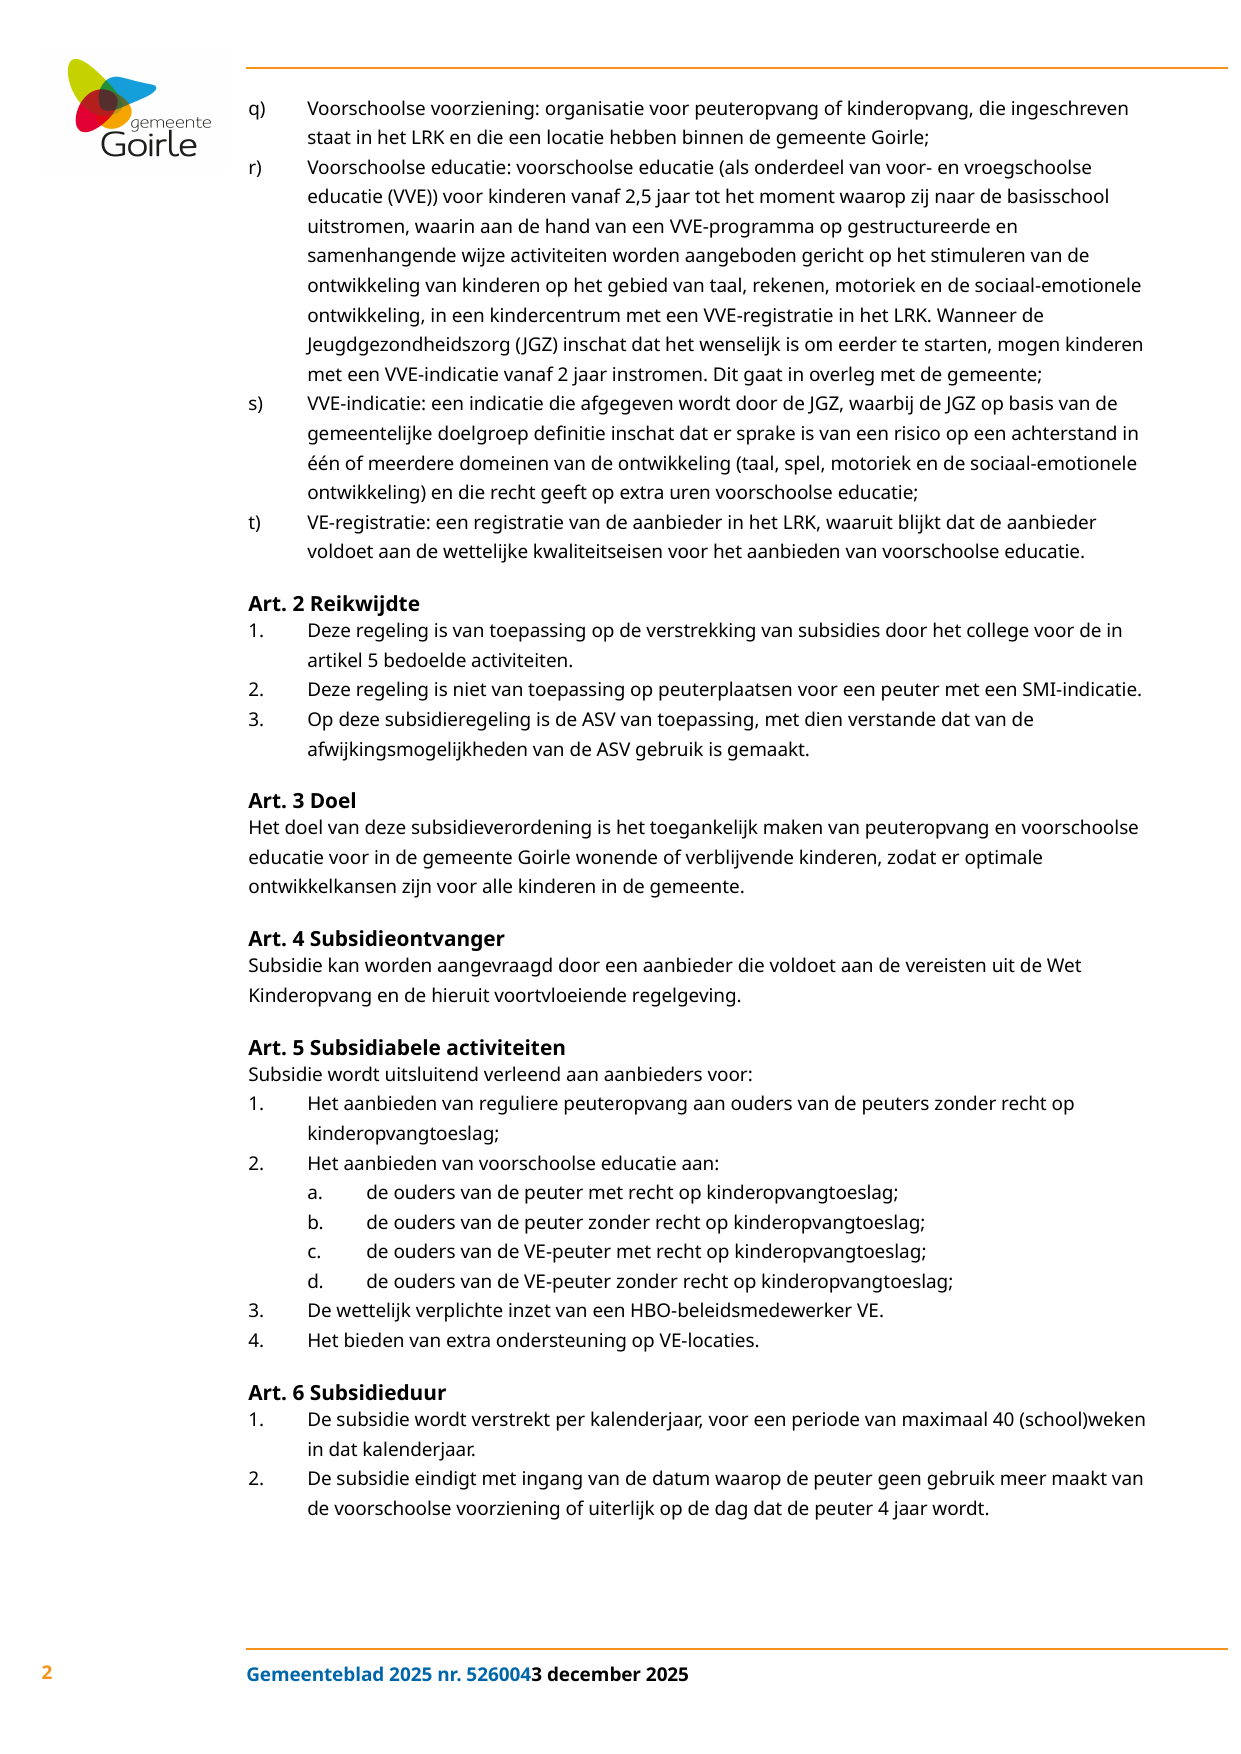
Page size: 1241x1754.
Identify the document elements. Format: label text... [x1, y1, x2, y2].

list Voorschoolse educatie: voorschoolse educatie (als onderdeel van voor- en vroegschoolse educatie (VVE)) voor kinderen vanaf 2,5 jaar tot het moment waarop zij naar de basisschool uitstromen, waarin aan de hand van een VVE-programma op gestructureerde en samenhangende wijze activiteiten worden aangeboden gericht op het stimuleren van de ontwikkeling van kinderen op het gebied van taal, rekenen, motoriek en de sociaal-emotionele ontwikkeling, in een kindercentrum met een VVE-registratie in het LRK. Wanneer de Jeugdgezondheidszorg (JGZ) inschat dat het wenselijk is om eerder te starten, mogen kinderen met een VVE-indicatie vanaf 2 jaar instromen. Dit gaat in overleg met de gemeente; [248, 154, 1152, 387]
list Voorschoolse voorziening: organisatie voor peuteropvang of kinderopvang, die ingeschreven staat in het LRK en die een locatie hebben binnen de gemeente Goirle; [248, 95, 1152, 150]
list De subsidie wordt verstrekt per kalenderjaar, voor een periode van maximaal 40 (school)weken in dat kalenderjaar. [248, 1406, 1152, 1461]
list VE-registratie: een registratie van de aanbieder in het LRK, waaruit blijkt dat de aanbieder voldoet aan de wettelijke kwaliteitseisen voor het aanbieden van voorschoolse educatie. [248, 509, 1152, 564]
text Art. 2 Reikwijdte [248, 589, 1152, 617]
text Art. 6 Subsidieduur [248, 1378, 1152, 1406]
list de ouders van de VE-peuter met recht op kinderopvangtoeslag; [307, 1238, 1152, 1264]
list de ouders van de peuter zonder recht op kinderopvangtoeslag; [307, 1209, 1152, 1235]
text Art. 5 Subsidiabele activiteiten [248, 1033, 1152, 1061]
list De subsidie eindigt met ingang van de datum waarop de peuter geen gebruik meer maakt van de voorschoolse voorziening of uiterlijk op de dag dat de peuter 4 jaar wordt. [248, 1465, 1152, 1521]
list Het aanbieden van voorschoolse educatie aan: [248, 1150, 1152, 1176]
text Het doel van deze subsidieverordening is het toegankelijk maken van peuteropvang en voorschoolse educatie voor in de gemeente Goirle wonende of verblijvende kinderen, zodat er optimale ontwikkelkansen zijn voor alle kinderen in de gemeente. [248, 814, 1152, 899]
list de ouders van de peuter met recht op kinderopvangtoeslag; [307, 1179, 1152, 1205]
list De wettelijk verplichte inzet van een HBO-beleidsmedewerker VE. [248, 1298, 1152, 1323]
list de ouders van de VE-peuter zonder recht op kinderopvangtoeslag; [307, 1268, 1152, 1294]
text Subsidie wordt uitsluitend verleend aan aanbieders voor: [248, 1061, 1152, 1087]
list Deze regeling is niet van toepassing op peuterplaatsen voor een peuter met een SMI-indicatie. [248, 677, 1152, 702]
picture [41, 47, 231, 172]
text Art. 4 Subsidieontvanger [248, 924, 1152, 953]
list Op deze subsidieregeling is de ASV van toepassing, met dien verstande dat van de afwijkingsmogelijkheden van de ASV gebruik is gemaakt. [248, 706, 1152, 761]
list Het aanbieden van reguliere peuteropvang aan ouders van de peuters zonder recht op kinderopvangtoeslag; [248, 1091, 1152, 1146]
list Het bieden van extra ondersteuning op VE-locaties. [248, 1327, 1152, 1353]
text Art. 3 Doel [248, 786, 1152, 814]
text Subsidie kan worden aangevraagd door een aanbieder die voldoet aan de vereisten uit de Wet Kinderopvang en de hieruit voortvloeiende regelgeving. [248, 953, 1152, 1008]
list VVE-indicatie: een indicatie die afgegeven wordt door de JGZ, waarbij de JGZ op basis van de gemeentelijke doelgroep definitie inschat dat er sprake is van een risico op een achterstand in één of meerdere domeinen van de ontwikkeling (taal, spel, motoriek en de sociaal-emotionele ontwikkeling) en die recht geeft op extra uren voorschoolse educatie; [248, 391, 1152, 505]
list Deze regeling is van toepassing op de verstrekking van subsidies door het college voor de in artikel 5 bedoelde activiteiten. [248, 617, 1152, 673]
